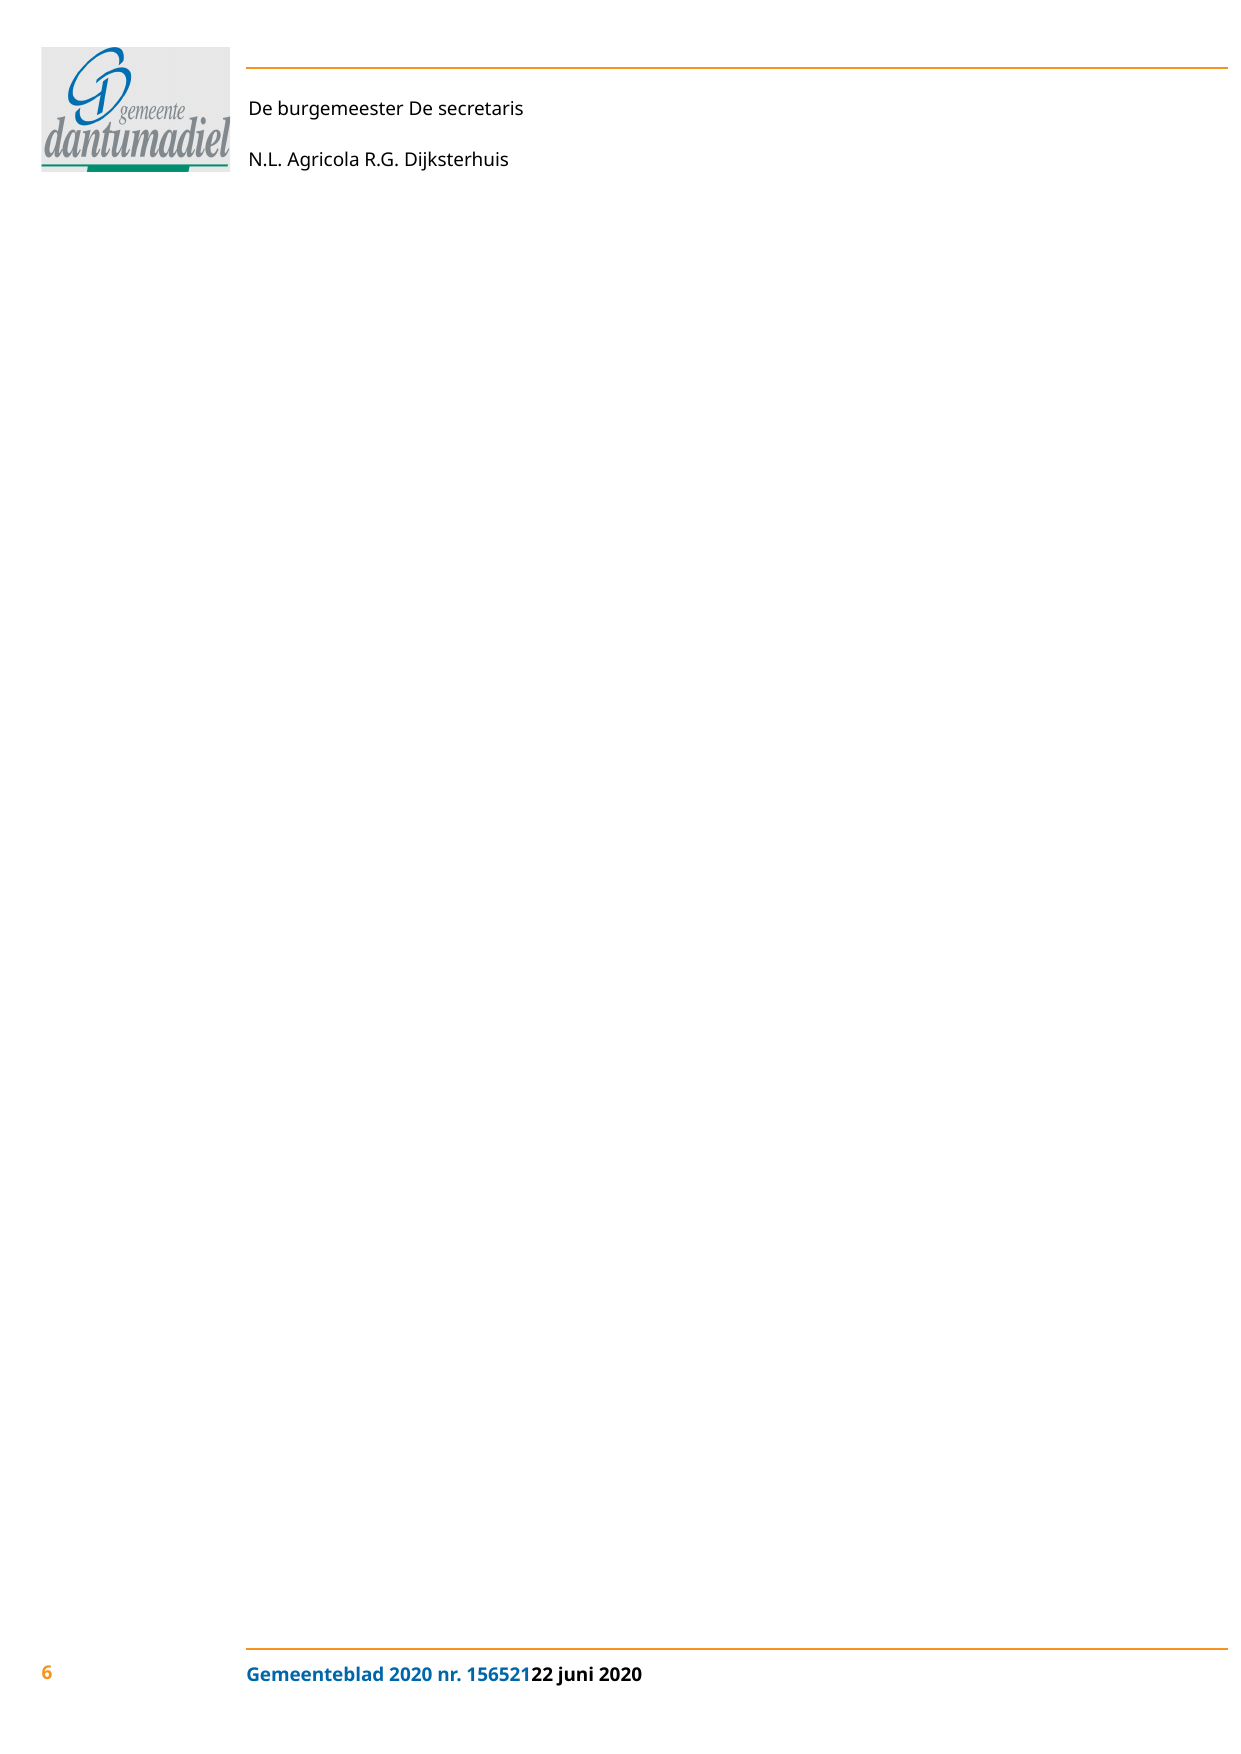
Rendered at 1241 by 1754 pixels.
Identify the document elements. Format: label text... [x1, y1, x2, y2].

picture [41, 47, 231, 172]
text N.L. Agricola R.G. Dijksterhuis [248, 146, 1152, 172]
text De burgemeester De secretaris [248, 95, 1152, 121]
